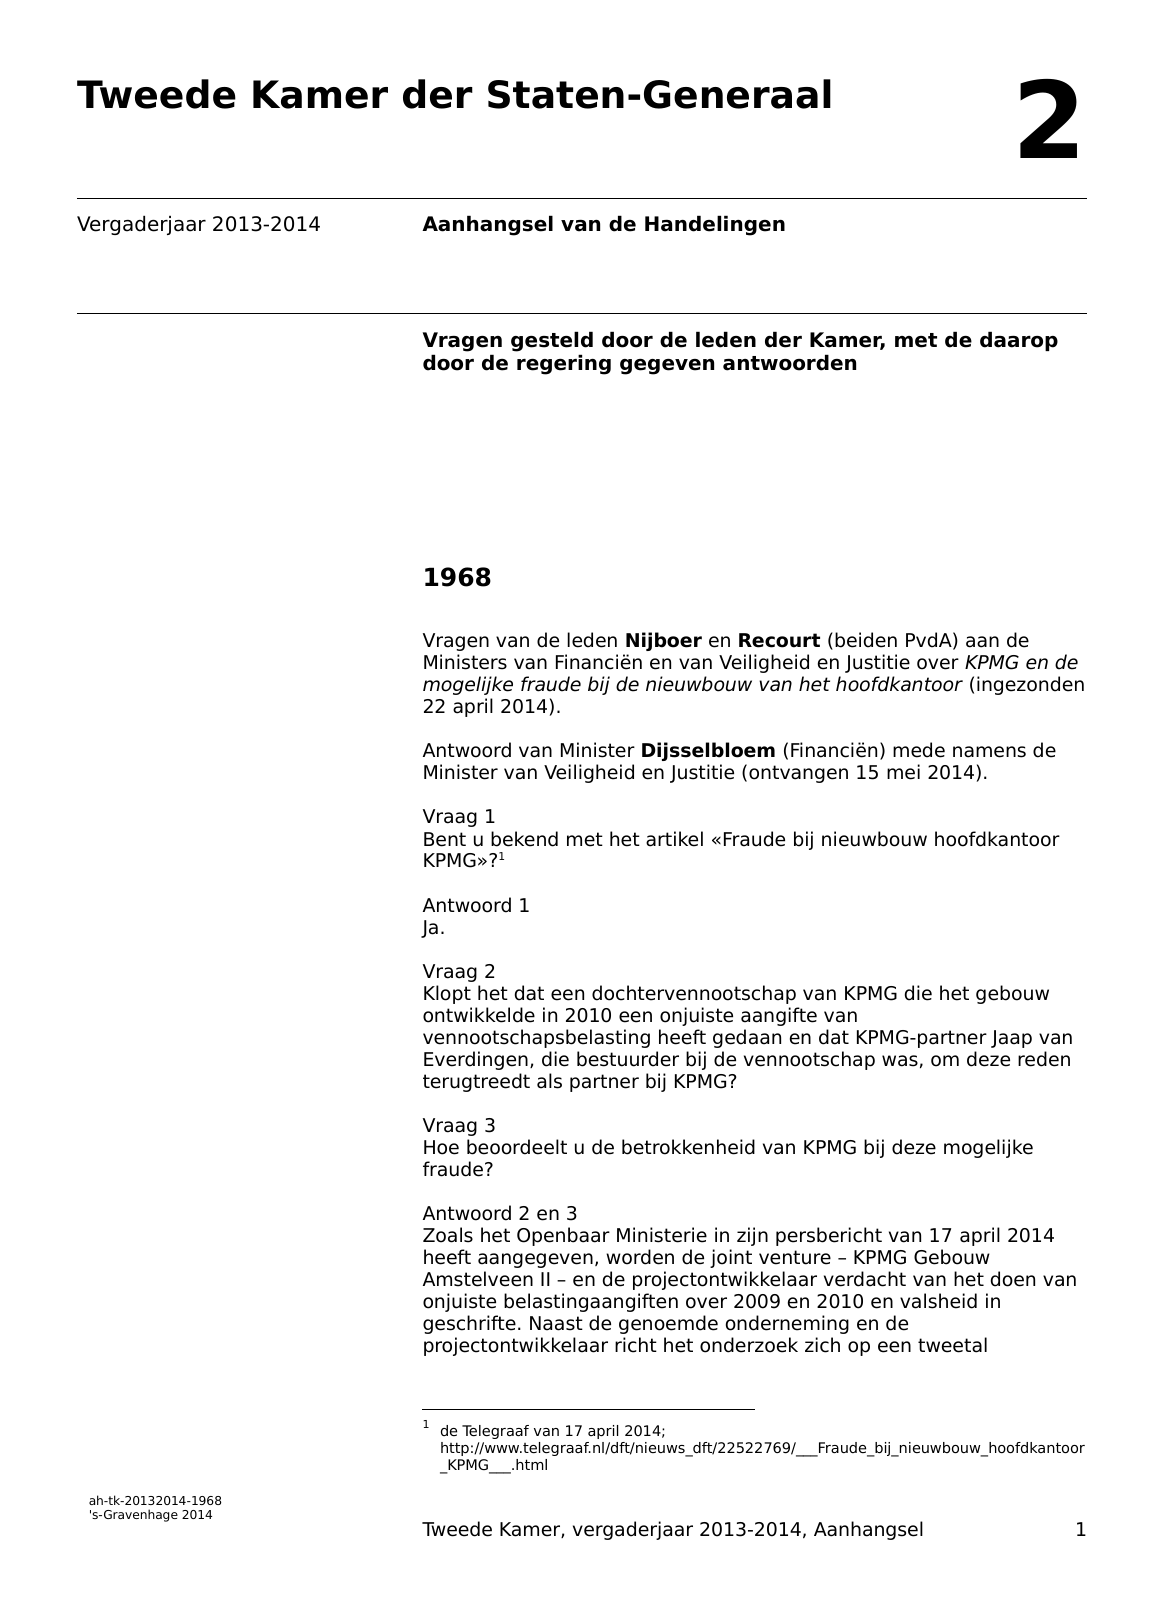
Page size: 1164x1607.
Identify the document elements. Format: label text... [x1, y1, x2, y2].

text Antwoord 2 en 3 [422, 1203, 1087, 1225]
text Vragen van de leden Nijboer en Recourt (beiden PvdA) aan de Ministers van Financiën en van Veiligheid en Justitie over KPMG en de mogelijke fraude bij de nieuwbouw van het hoofdkantoor (ingezonden 22 april 2014). [422, 630, 1087, 718]
table_cell Aanhangsel van de Handelingen [422, 199, 1087, 313]
text de Telegraaf van 17 april 2014; http://www.telegraaf.nl/dft/nieuws_dft/22522769/___Fraude_bij_nieuwbouw_hoofdkantoor_KPMG___.html [422, 1418, 1087, 1474]
text Vraag 1 [422, 806, 1087, 828]
text 1968 [422, 563, 1087, 592]
text Hoe beoordeelt u de betrokkenheid van KPMG bij deze mogelijke fraude? [422, 1137, 1087, 1181]
text Ja. [422, 917, 1087, 938]
text Vraag 3 [422, 1115, 1087, 1137]
table_cell Vergaderjaar 2013-2014 [77, 199, 422, 313]
text Antwoord 1 [422, 894, 1087, 917]
table_header Tweede Kamer der Staten-Generaal [77, 59, 886, 198]
text 's-Gravenhage 2014 [88, 1508, 323, 1522]
table_cell Vragen gesteld door de leden der Kamer, met de daarop door de regering gegeven antwoorden [422, 314, 1087, 375]
text Zoals het Openbaar Ministerie in zijn persbericht van 17 april 2014 heeft aangegeven, worden de joint venture – KPMG Gebouw Amstelveen II – en de projectontwikkelaar verdacht van het doen van onjuiste belastingaangiften over 2009 en 2010 en valsheid in geschrifte. Naast de genoemde onderneming en de projectontwikkelaar richt het onderzoek zich op een tweetal [422, 1225, 1087, 1357]
table_header 2 [886, 59, 1087, 198]
text Antwoord van Minister Dijsselbloem (Financiën) mede namens de Minister van Veiligheid en Justitie (ontvangen 15 mei 2014). [422, 740, 1087, 784]
text ah-tk-20132014-1968 [88, 1494, 323, 1508]
table_cell [77, 314, 422, 375]
text Klopt het dat een dochtervennootschap van KPMG die het gebouw ontwikkelde in 2010 een onjuiste aangifte van vennootschapsbelasting heeft gedaan en dat KPMG-partner Jaap van Everdingen, die bestuurder bij de vennootschap was, om deze reden terugtreedt als partner bij KPMG? [422, 983, 1087, 1093]
text Bent u bekend met het artikel «Fraude bij nieuwbouw hoofdkantoor KPMG»? [422, 828, 1087, 872]
text Vraag 2 [422, 961, 1087, 983]
